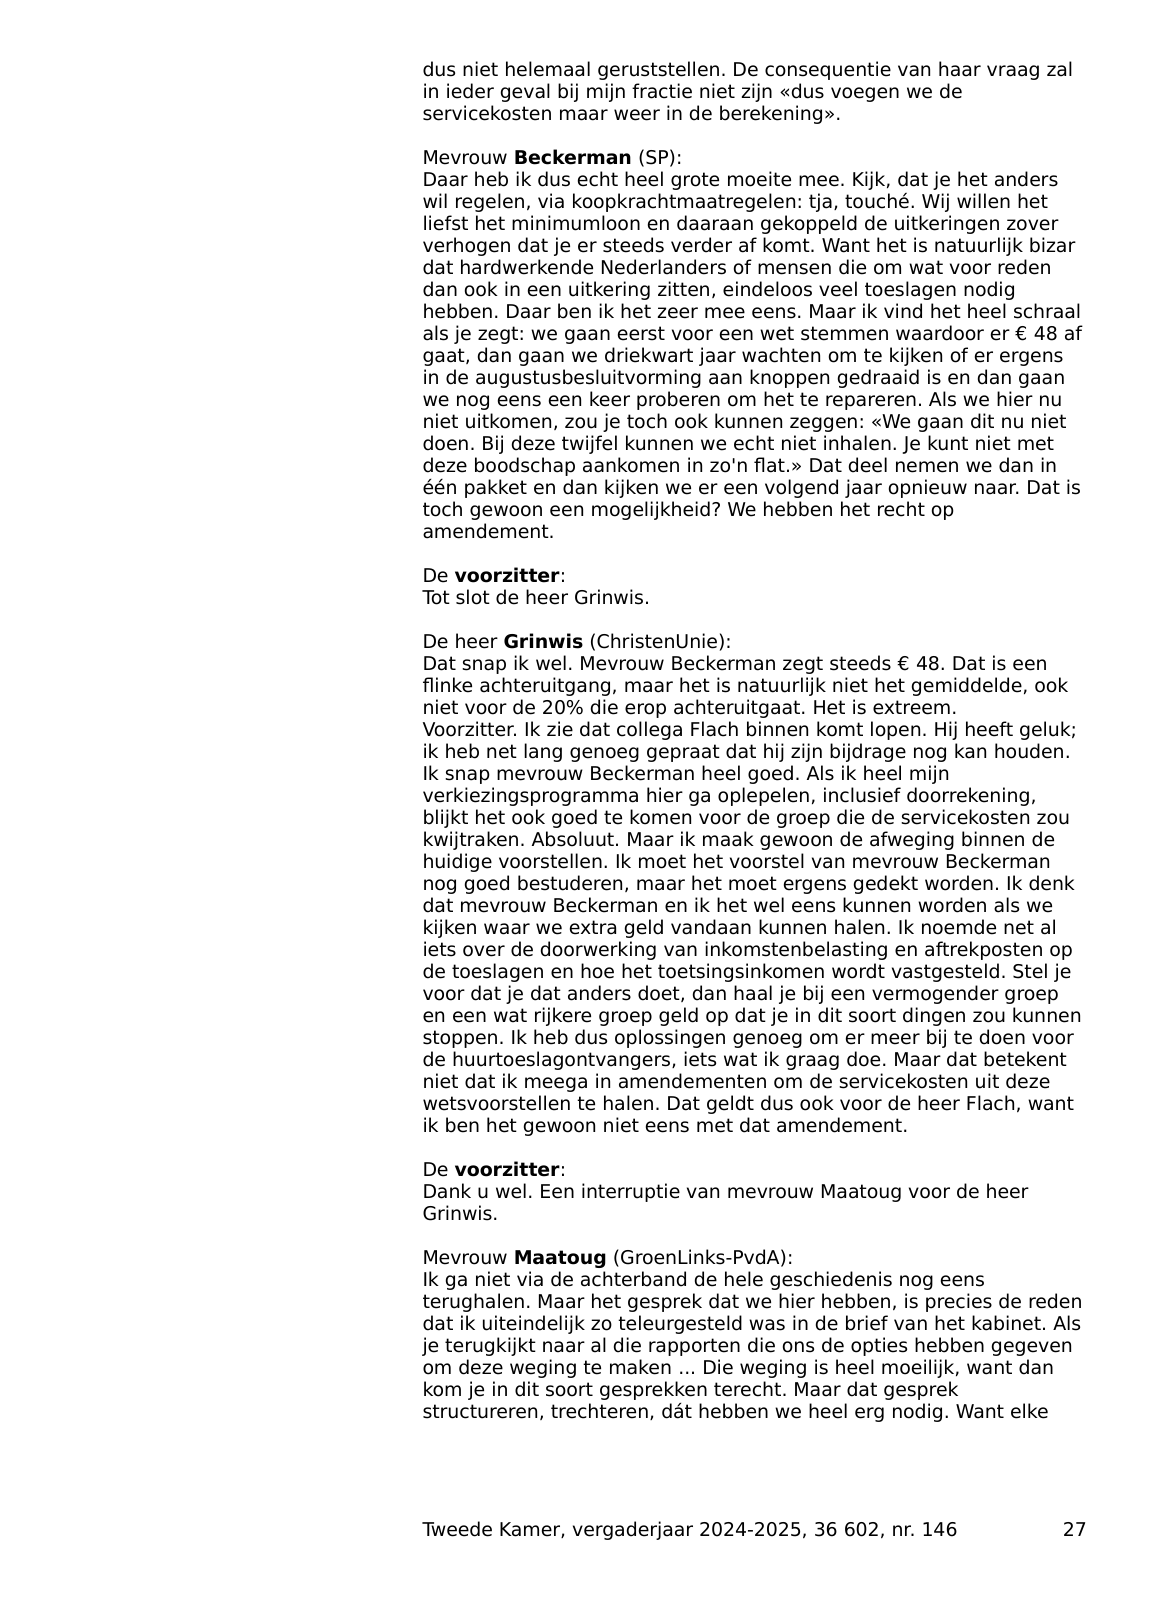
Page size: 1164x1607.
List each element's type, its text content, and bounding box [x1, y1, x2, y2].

text De voorzitter: [422, 1159, 1087, 1181]
text De heer Grinwis (ChristenUnie): [422, 631, 1087, 653]
text Ik snap mevrouw Beckerman heel goed. Als ik heel mijn verkiezingsprogramma hier ga oplepelen, inclusief doorrekening, blijkt het ook goed te komen voor de groep die de servicekosten zou kwijtraken. Absoluut. Maar ik maak gewoon de afweging binnen de huidige voorstellen. Ik moet het voorstel van mevrouw Beckerman nog goed bestuderen, maar het moet ergens gedekt worden. Ik denk dat mevrouw Beckerman en ik het wel eens kunnen worden als we kijken waar we extra geld vandaan kunnen halen. Ik noemde net al iets over de doorwerking van inkomstenbelasting en aftrekposten op de toeslagen en hoe het toetsingsinkomen wordt vastgesteld. Stel je voor dat je dat anders doet, dan haal je bij een vermogender groep en een wat rijkere groep geld op dat je in dit soort dingen zou kunnen stoppen. Ik heb dus oplossingen genoeg om er meer bij te doen voor de huurtoeslagontvangers, iets wat ik graag doe. Maar dat betekent niet dat ik meega in amendementen om de servicekosten uit deze wetsvoorstellen te halen. Dat geldt dus ook voor de heer Flach, want ik ben het gewoon niet eens met dat amendement. [422, 763, 1087, 1137]
text Dat snap ik wel. Mevrouw Beckerman zegt steeds € 48. Dat is een flinke achteruitgang, maar het is natuurlijk niet het gemiddelde, ook niet voor de 20% die erop achteruitgaat. Het is extreem. [422, 653, 1087, 719]
text Daar heb ik dus echt heel grote moeite mee. Kijk, dat je het anders wil regelen, via koopkrachtmaatregelen: tja, touché. Wij willen het liefst het minimumloon en daaraan gekoppeld de uitkeringen zover verhogen dat je er steeds verder af komt. Want het is natuurlijk bizar dat hardwerkende Nederlanders of mensen die om wat voor reden dan ook in een uitkering zitten, eindeloos veel toeslagen nodig hebben. Daar ben ik het zeer mee eens. Maar ik vind het heel schraal als je zegt: we gaan eerst voor een wet stemmen waardoor er € 48 af gaat, dan gaan we driekwart jaar wachten om te kijken of er ergens in de augustusbesluitvorming aan knoppen gedraaid is en dan gaan we nog eens een keer proberen om het te repareren. Als we hier nu niet uitkomen, zou je toch ook kunnen zeggen: «We gaan dit nu niet doen. Bij deze twijfel kunnen we echt niet inhalen. Je kunt niet met deze boodschap aankomen in zo'n flat.» Dat deel nemen we dan in één pakket en dan kijken we er een volgend jaar opnieuw naar. Dat is toch gewoon een mogelijkheid? We hebben het recht op amendement. [422, 169, 1087, 543]
text Mevrouw Beckerman (SP): [422, 147, 1087, 169]
text Ik ga niet via de achterband de hele geschiedenis nog eens terughalen. Maar het gesprek dat we hier hebben, is precies de reden dat ik uiteindelijk zo teleurgesteld was in de brief van het kabinet. Als je terugkijkt naar al die rapporten die ons de opties hebben gegeven om deze weging te maken ... Die weging is heel moeilijk, want dan kom je in dit soort gesprekken terecht. Maar dat gesprek structureren, trechteren, dát hebben we heel erg nodig. Want elke [422, 1269, 1087, 1423]
text Mevrouw Maatoug (GroenLinks-PvdA): [422, 1247, 1087, 1269]
text Dank u wel. Een interruptie van mevrouw Maatoug voor de heer Grinwis. [422, 1181, 1087, 1225]
text dus niet helemaal geruststellen. De consequentie van haar vraag zal in ieder geval bij mijn fractie niet zijn «dus voegen we de servicekosten maar weer in de berekening». [422, 59, 1087, 125]
text Tot slot de heer Grinwis. [422, 587, 1087, 609]
text Voorzitter. Ik zie dat collega Flach binnen komt lopen. Hij heeft geluk; ik heb net lang genoeg gepraat dat hij zijn bijdrage nog kan houden. [422, 719, 1087, 763]
text De voorzitter: [422, 565, 1087, 587]
